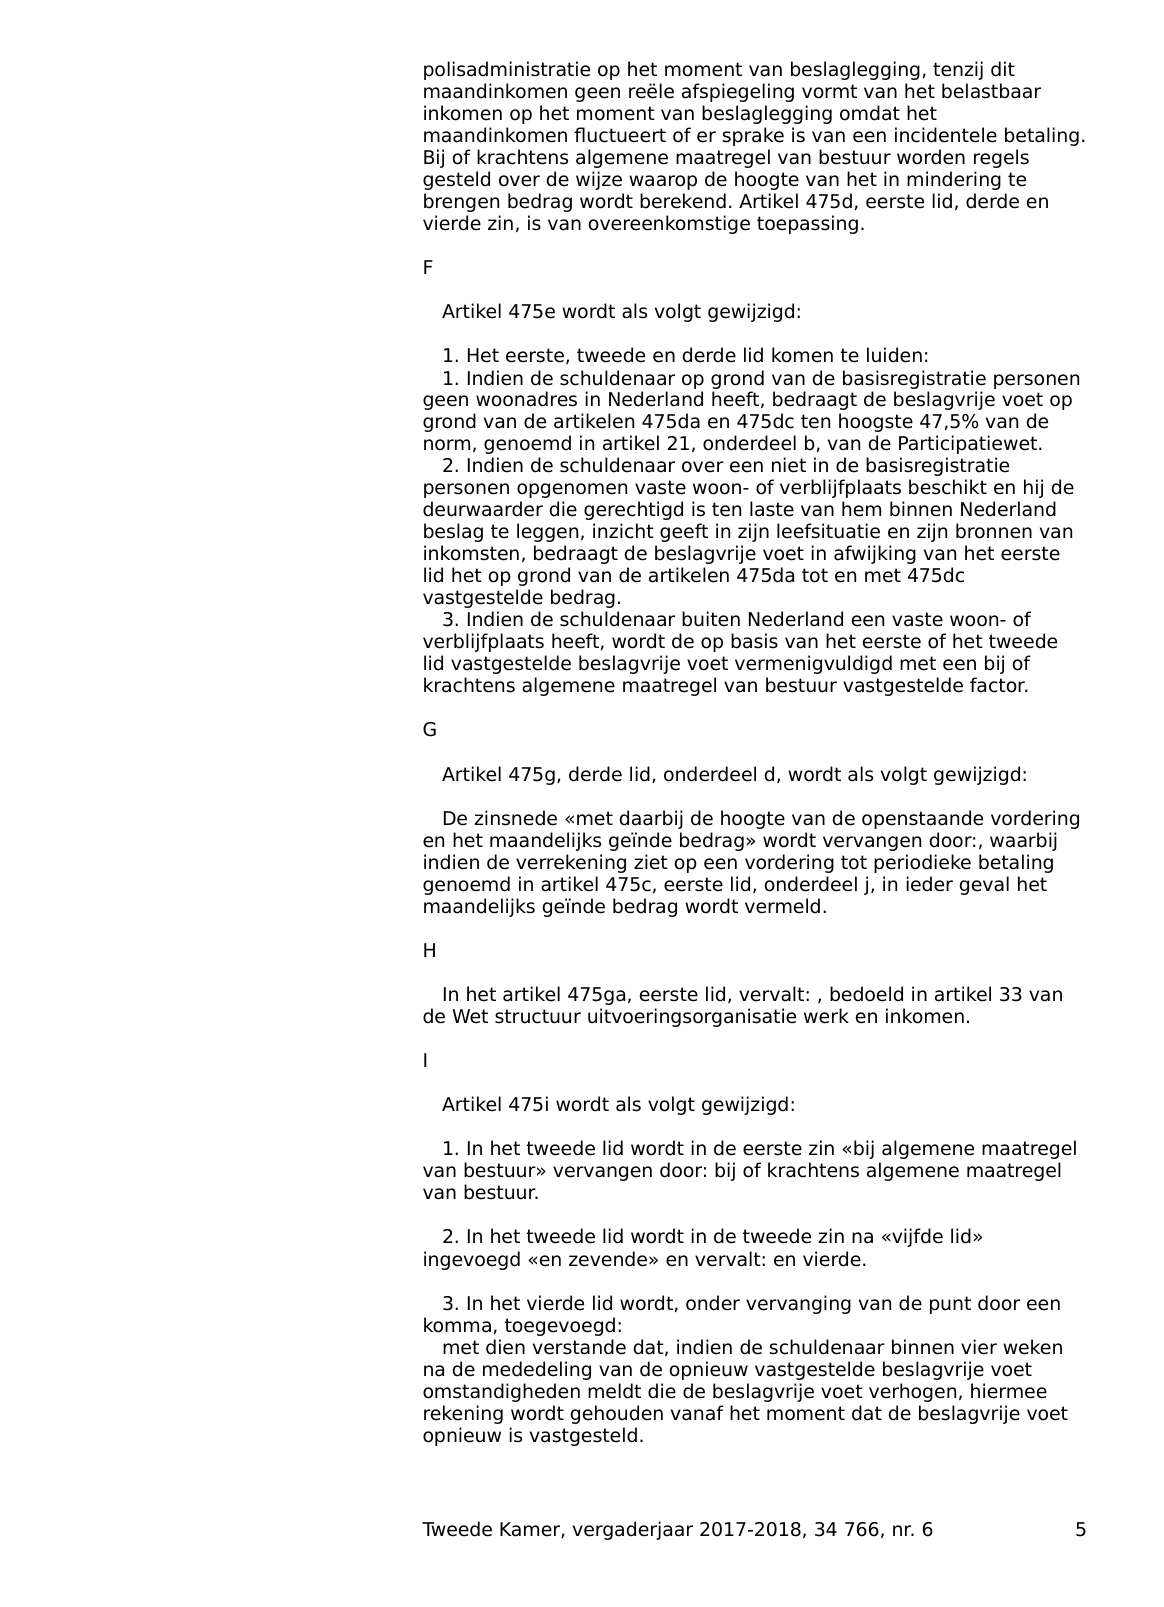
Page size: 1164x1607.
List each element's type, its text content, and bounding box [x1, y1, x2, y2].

text 1. Indien de schuldenaar op grond van de basisregistratie personen geen woonadres in Nederland heeft, bedraagt de beslagvrije voet op grond van de artikelen 475da en 475dc ten hoogste 47,5% van de norm, genoemd in artikel 21, onderdeel b, van de Participatiewet. [422, 367, 1087, 455]
subtitle H [422, 940, 1087, 962]
subtitle F [422, 257, 1087, 279]
subtitle I [422, 1050, 1087, 1072]
text Artikel 475i wordt als volgt gewijzigd: [422, 1094, 1087, 1116]
text 2. Indien de schuldenaar over een niet in de basisregistratie personen opgenomen vaste woon- of verblijfplaats beschikt en hij de deurwaarder die gerechtigd is ten laste van hem binnen Nederland beslag te leggen, inzicht geeft in zijn leefsituatie en zijn bronnen van inkomsten, bedraagt de beslagvrije voet in afwijking van het eerste lid het op grond van de artikelen 475da tot en met 475dc vastgestelde bedrag. [422, 455, 1087, 609]
text polisadministratie op het moment van beslaglegging, tenzij dit maandinkomen geen reële afspiegeling vormt van het belastbaar inkomen op het moment van beslaglegging omdat het maandinkomen fluctueert of er sprake is van een incidentele betaling. Bij of krachtens algemene maatregel van bestuur worden regels gesteld over de wijze waarop de hoogte van het in mindering te brengen bedrag wordt berekend. Artikel 475d, eerste lid, derde en vierde zin, is van overeenkomstige toepassing. [422, 59, 1087, 235]
text 1. In het tweede lid wordt in de eerste zin «bij algemene maatregel van bestuur» vervangen door: bij of krachtens algemene maatregel van bestuur. [422, 1138, 1087, 1204]
text Artikel 475e wordt als volgt gewijzigd: [422, 301, 1087, 323]
text 2. In het tweede lid wordt in de tweede zin na «vijfde lid» ingevoegd «en zevende» en vervalt: en vierde. [422, 1226, 1087, 1270]
text 3. Indien de schuldenaar buiten Nederland een vaste woon- of verblijfplaats heeft, wordt de op basis van het eerste of het tweede lid vastgestelde beslagvrije voet vermenigvuldigd met een bij of krachtens algemene maatregel van bestuur vastgestelde factor. [422, 609, 1087, 697]
subtitle G [422, 719, 1087, 741]
text Artikel 475g, derde lid, onderdeel d, wordt als volgt gewijzigd: [422, 763, 1087, 785]
text 3. In het vierde lid wordt, onder vervanging van de punt door een komma, toegevoegd: [422, 1293, 1087, 1337]
text De zinsnede «met daarbij de hoogte van de openstaande vordering en het maandelijks geïnde bedrag» wordt vervangen door:, waarbij indien de verrekening ziet op een vordering tot periodieke betaling genoemd in artikel 475c, eerste lid, onderdeel j, in ieder geval het maandelijks geïnde bedrag wordt vermeld. [422, 808, 1087, 917]
text 1. Het eerste, tweede en derde lid komen te luiden: [422, 345, 1087, 367]
text met dien verstande dat, indien de schuldenaar binnen vier weken na de mededeling van de opnieuw vastgestelde beslagvrije voet omstandigheden meldt die de beslagvrije voet verhogen, hiermee rekening wordt gehouden vanaf het moment dat de beslagvrije voet opnieuw is vastgesteld. [422, 1337, 1087, 1446]
text In het artikel 475ga, eerste lid, vervalt: , bedoeld in artikel 33 van de Wet structuur uitvoeringsorganisatie werk en inkomen. [422, 984, 1087, 1028]
